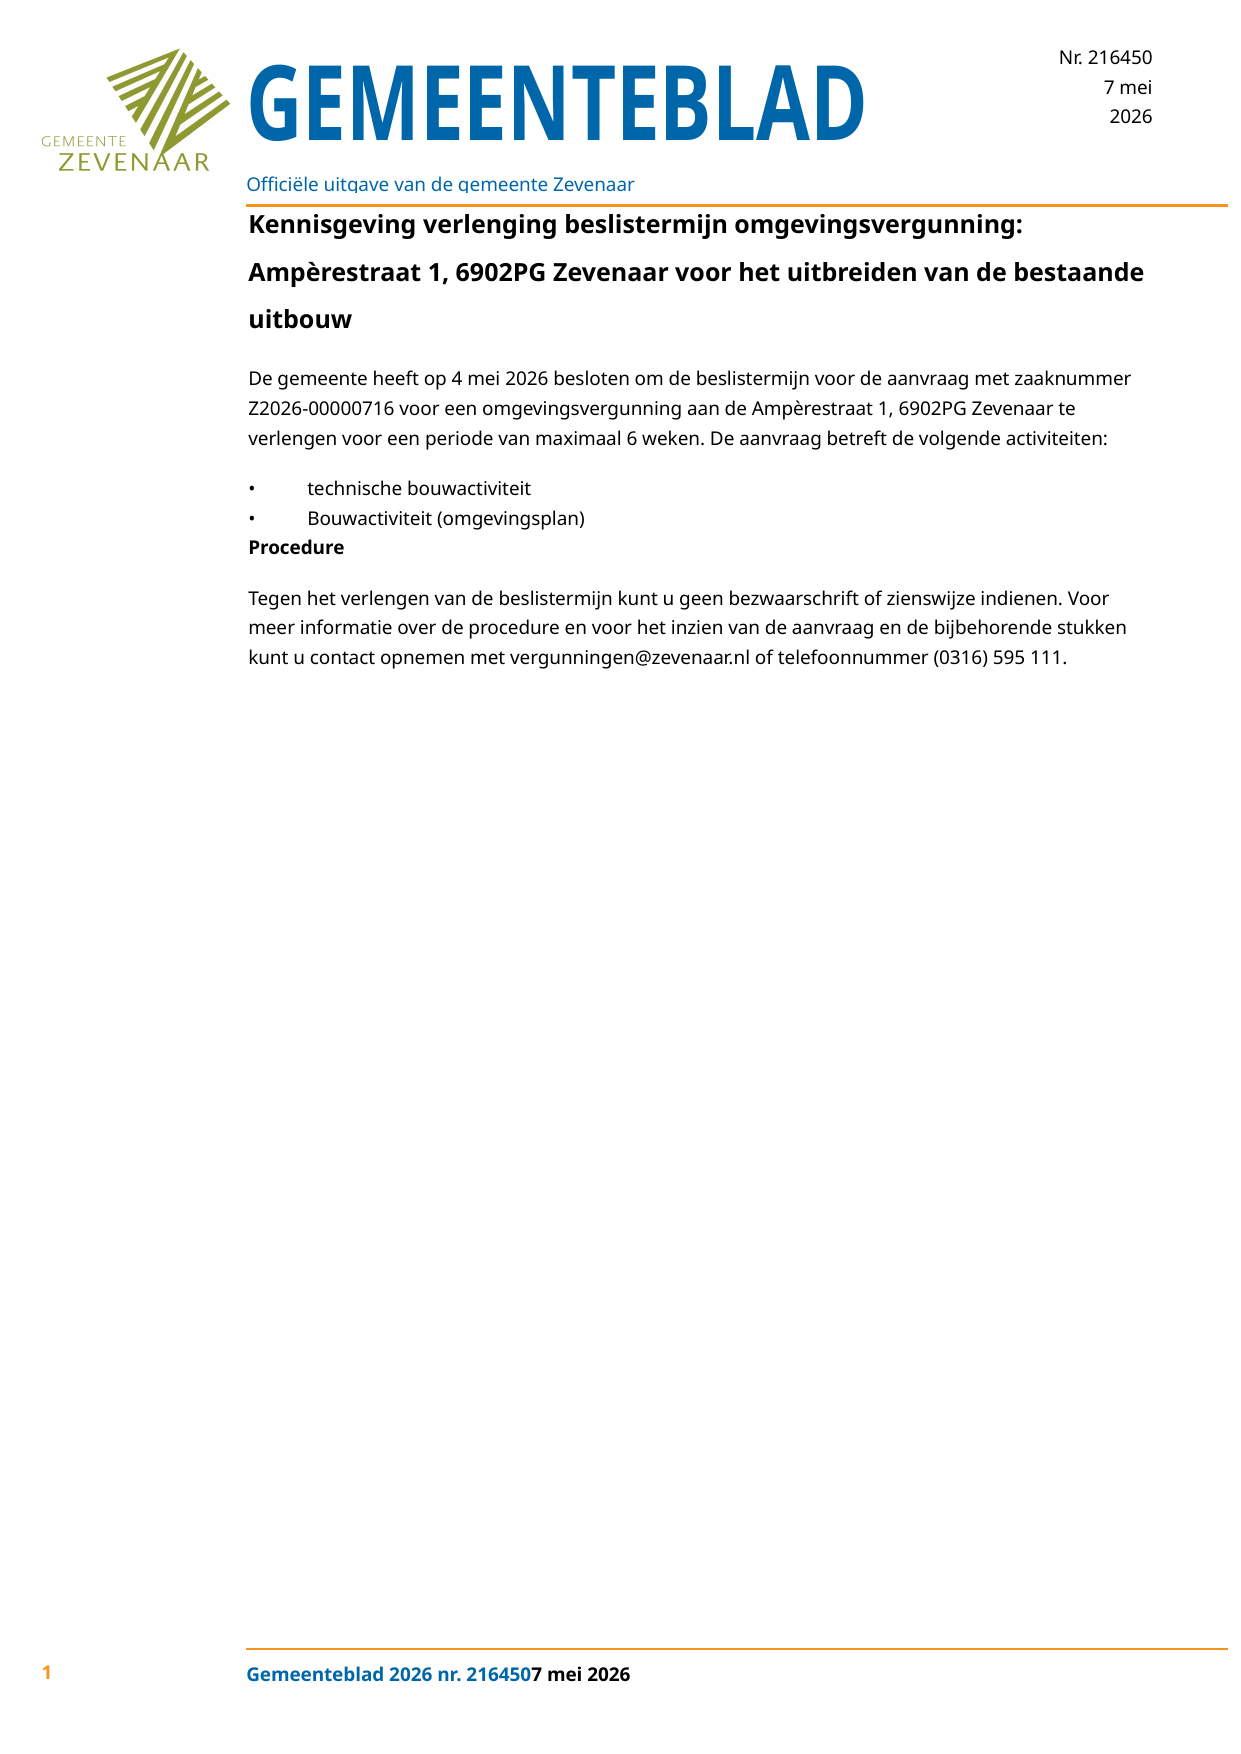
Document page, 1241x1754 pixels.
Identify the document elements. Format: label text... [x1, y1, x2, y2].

text Kennisgeving verlenging beslistermijn omgevingsvergunning: Ampèrestraat 1, 6902PG Zevenaar voor het uitbreiden van de bestaande uitbouw [248, 207, 1152, 336]
list technische bouwactiviteit [248, 475, 1152, 501]
text De gemeente heeft op 4 mei 2026 besloten om de beslistermijn voor de aanvraag met zaaknummer Z2026-00000716 voor een omgevingsvergunning aan de Ampèrestraat 1, 6902PG Zevenaar te verlengen voor een periode van maximaal 6 weken. De aanvraag betreft de volgende activiteiten: [248, 366, 1152, 450]
text Procedure [248, 534, 1152, 560]
picture [41, 47, 231, 172]
list Bouwactiviteit (omgevingsplan) [248, 505, 1152, 530]
text Tegen het verlengen van de beslistermijn kunt u geen bezwaarschrift of zienswijze indienen. Voor meer informatie over de procedure en voor het inzien van de aanvraag en de bijbehorende stukken kunt u contact opnemen met vergunningen@zevenaar.nl of telefoonnummer (0316) 595 111. [248, 585, 1152, 669]
